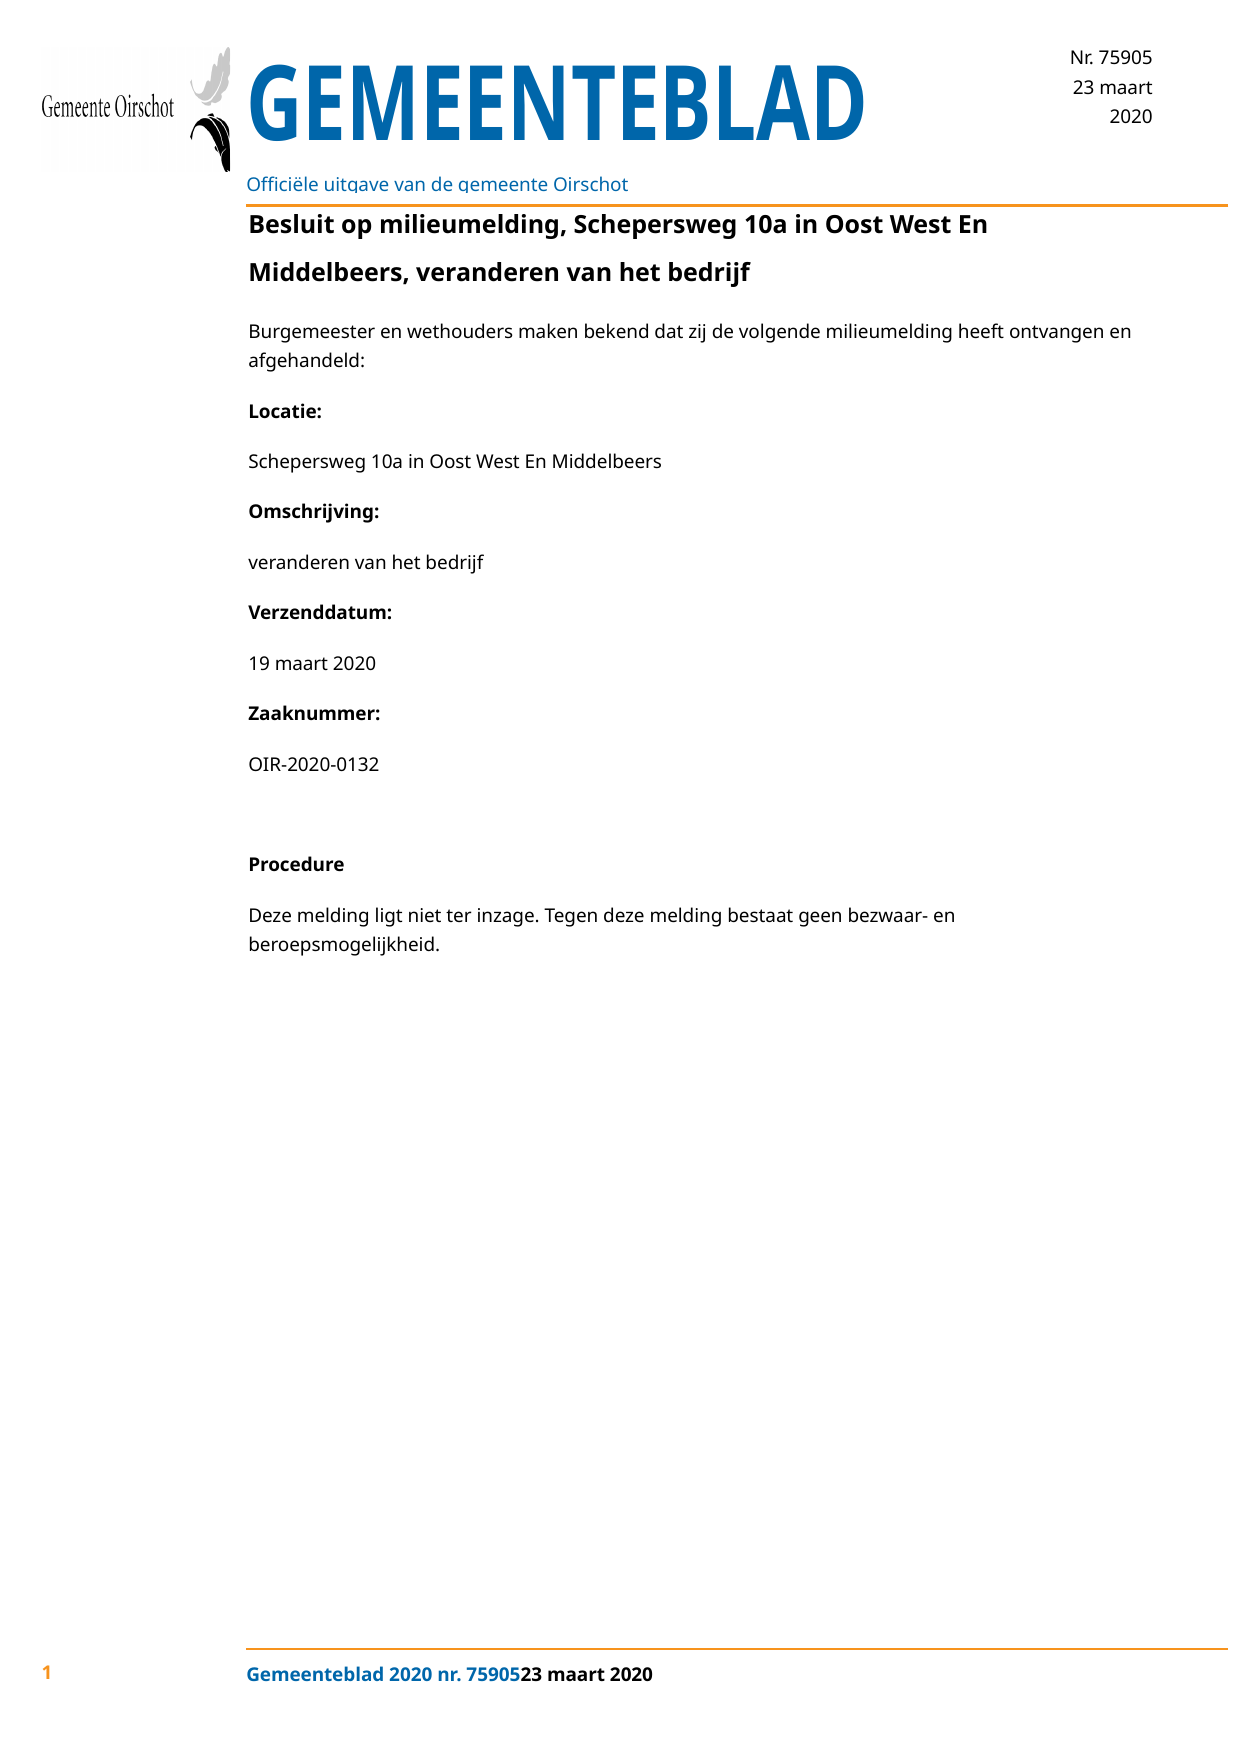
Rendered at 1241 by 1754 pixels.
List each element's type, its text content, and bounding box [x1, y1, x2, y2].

text Burgemeester en wethouders maken bekend dat zij de volgende milieumelding heeft ontvangen en afgehandeld: [248, 318, 1152, 373]
text Deze melding ligt niet ter inzage. Tegen deze melding bestaat geen bezwaar- en beroepsmogelijkheid. [248, 902, 1152, 957]
text Omschrijving: [248, 499, 1152, 524]
text veranderen van het bedrijf [248, 549, 1152, 575]
text Zaaknummer: [248, 700, 1152, 726]
text OIR-2020-0132 [248, 751, 1152, 777]
text Procedure [248, 852, 1152, 877]
text 19 maart 2020 [248, 650, 1152, 676]
text Verzenddatum: [248, 599, 1152, 625]
text Schepersweg 10a in Oost West En Middelbeers [248, 448, 1152, 474]
picture [41, 47, 231, 172]
text Besluit op milieumelding, Schepersweg 10a in Oost West En Middelbeers, veranderen van het bedrijf [248, 207, 1152, 288]
text Locatie: [248, 398, 1152, 424]
